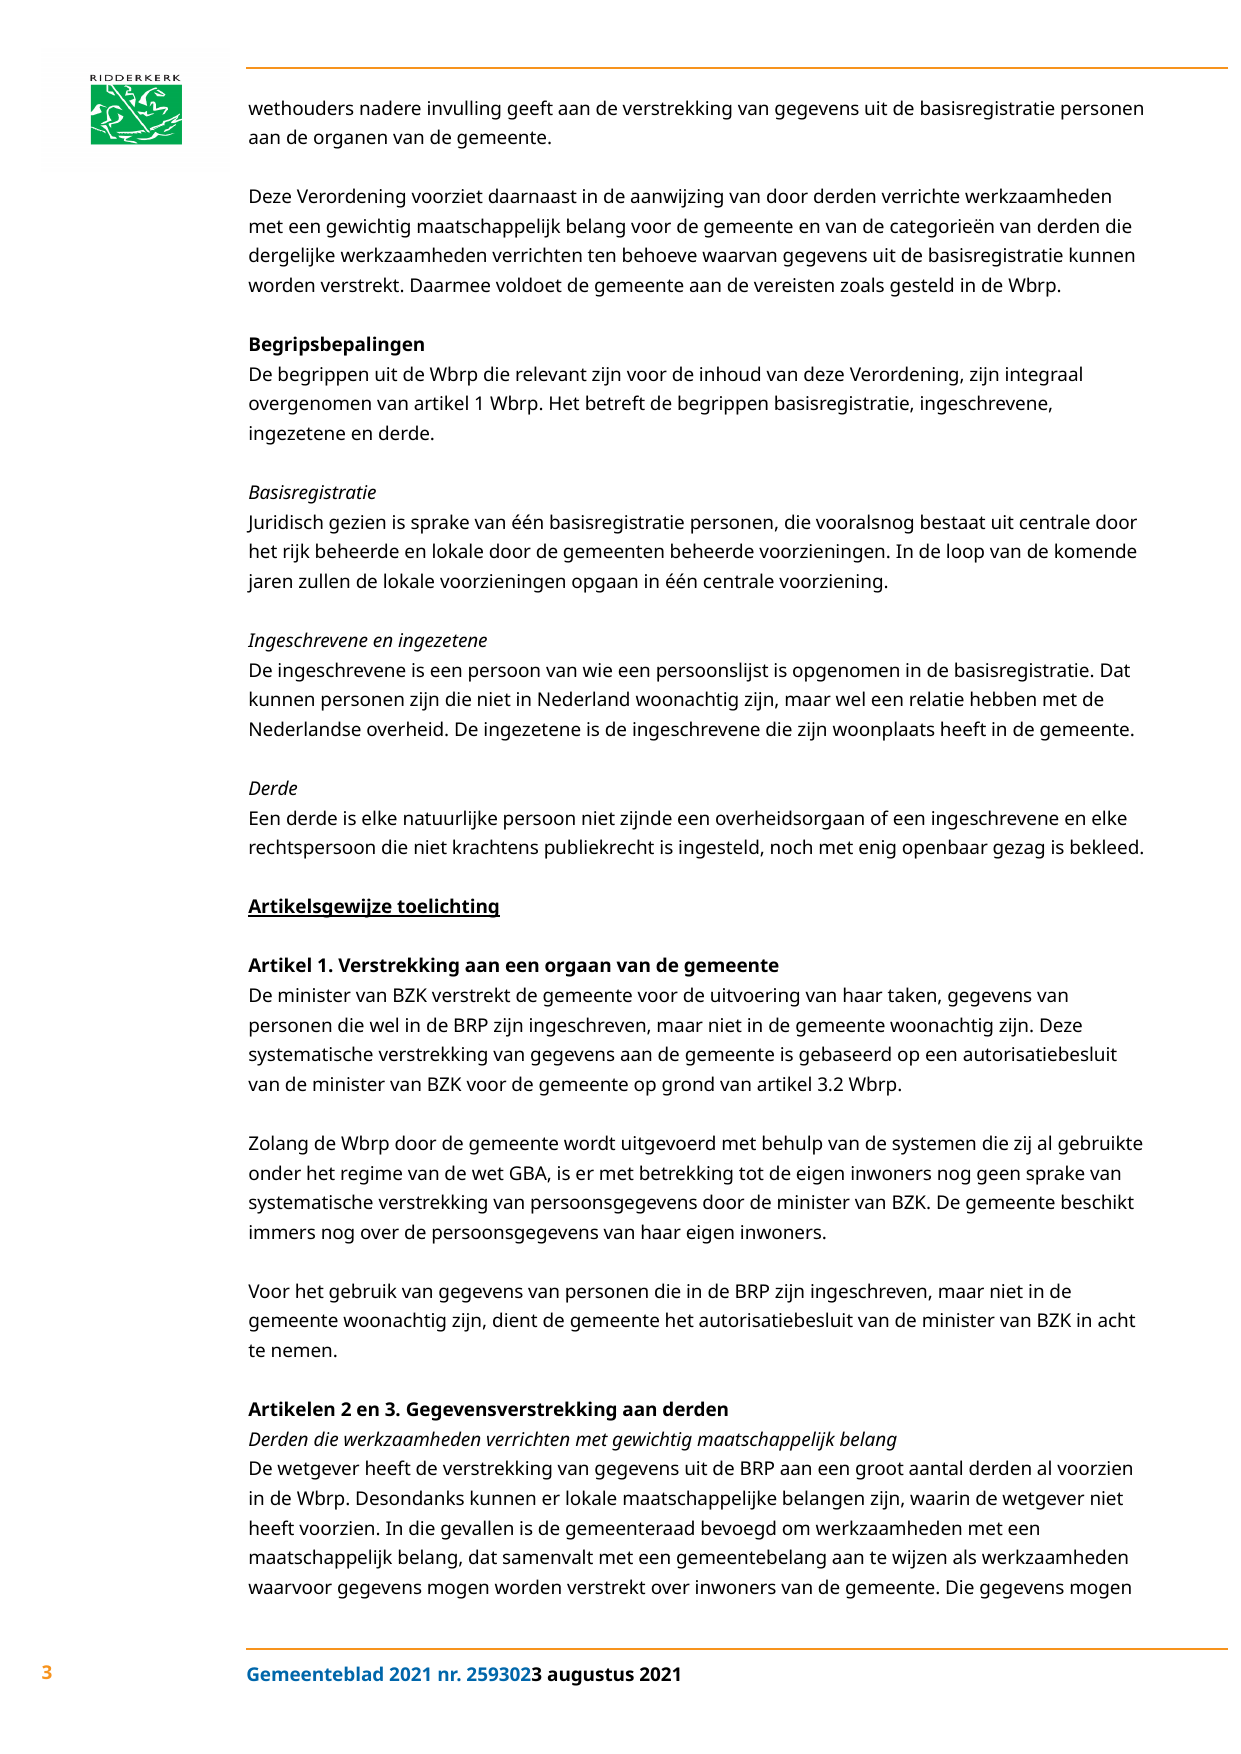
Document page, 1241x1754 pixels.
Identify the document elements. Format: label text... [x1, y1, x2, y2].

text De wetgever heeft de verstrekking van gegevens uit de BRP aan een groot aantal derden al voorzien in de Wbrp. Desondanks kunnen er lokale maatschappelijke belangen zijn, waarin de wetgever niet heeft voorzien. In die gevallen is de gemeenteraad bevoegd om werkzaamheden met een maatschappelijk belang, dat samenvalt met een gemeentebelang aan te wijzen als werkzaamheden waarvoor gegevens mogen worden verstrekt over inwoners van de gemeente. Die gegevens mogen [248, 1456, 1152, 1600]
text Artikel 1. Verstrekking aan een orgaan van de gemeente [248, 953, 1152, 978]
text Artikelen 2 en 3. Gegevensverstrekking aan derden [248, 1396, 1152, 1422]
text De minister van BZK verstrekt de gemeente voor de uitvoering van haar taken, gegevens van personen die wel in de BRP zijn ingeschreven, maar niet in de gemeente woonachtig zijn. Deze systematische verstrekking van gegevens aan de gemeente is gebaseerd op een autorisatiebesluit van de minister van BZK voor de gemeente op grond van artikel 3.2 Wbrp. [248, 982, 1152, 1097]
text wethouders nadere invulling geeft aan de verstrekking van gegevens uit de basisregistratie personen aan de organen van de gemeente. [248, 95, 1152, 150]
text Deze Verordening voorziet daarnaast in de aanwijzing van door derden verrichte werkzaamheden met een gewichtig maatschappelijk belang voor de gemeente en van de categorieën van derden die dergelijke werkzaamheden verrichten ten behoeve waarvan gegevens uit de basisregistratie kunnen worden verstrekt. Daarmee voldoet de gemeente aan de vereisten zoals gesteld in de Wbrp. [248, 183, 1152, 298]
text Ingeschrevene en ingezetene [248, 627, 1152, 653]
text De begrippen uit de Wbrp die relevant zijn voor de inhoud van deze Verordening, zijn integraal overgenomen van artikel 1 Wbrp. Het betreft de begrippen basisregistratie, ingeschrevene, ingezetene en derde. [248, 361, 1152, 446]
text Voor het gebruik van gegevens van personen die in de BRP zijn ingeschreven, maar niet in de gemeente woonachtig zijn, dient de gemeente het autorisatiebesluit van de minister van BZK in acht te nemen. [248, 1278, 1152, 1363]
picture [41, 47, 231, 172]
text Artikelsgewijze toelichting [248, 893, 1152, 919]
text Begripsbepalingen [248, 331, 1152, 357]
text Derden die werkzaamheden verrichten met gewichtig maatschappelijk belang [248, 1426, 1152, 1452]
text Een derde is elke natuurlijke persoon niet zijnde een overheidsorgaan of een ingeschrevene en elke rechtspersoon die niet krachtens publiekrecht is ingesteld, noch met enig openbaar gezag is bekleed. [248, 805, 1152, 860]
text Derde [248, 775, 1152, 801]
text Zolang de Wbrp door de gemeente wordt uitgevoerd met behulp van de systemen die zij al gebruikte onder het regime van de wet GBA, is er met betrekking tot de eigen inwoners nog geen sprake van systematische verstrekking van persoonsgegevens door de minister van BZK. De gemeente beschikt immers nog over de persoonsgegevens van haar eigen inwoners. [248, 1130, 1152, 1245]
text Juridisch gezien is sprake van één basisregistratie personen, die vooralsnog bestaat uit centrale door het rijk beheerde en lokale door de gemeenten beheerde voorzieningen. In de loop van de komende jaren zullen de lokale voorzieningen opgaan in één centrale voorziening. [248, 509, 1152, 594]
text De ingeschrevene is een persoon van wie een persoonslijst is opgenomen in de basisregistratie. Dat kunnen personen zijn die niet in Nederland woonachtig zijn, maar wel een relatie hebben met de Nederlandse overheid. De ingezetene is de ingeschrevene die zijn woonplaats heeft in de gemeente. [248, 657, 1152, 742]
text Basisregistratie [248, 479, 1152, 505]
